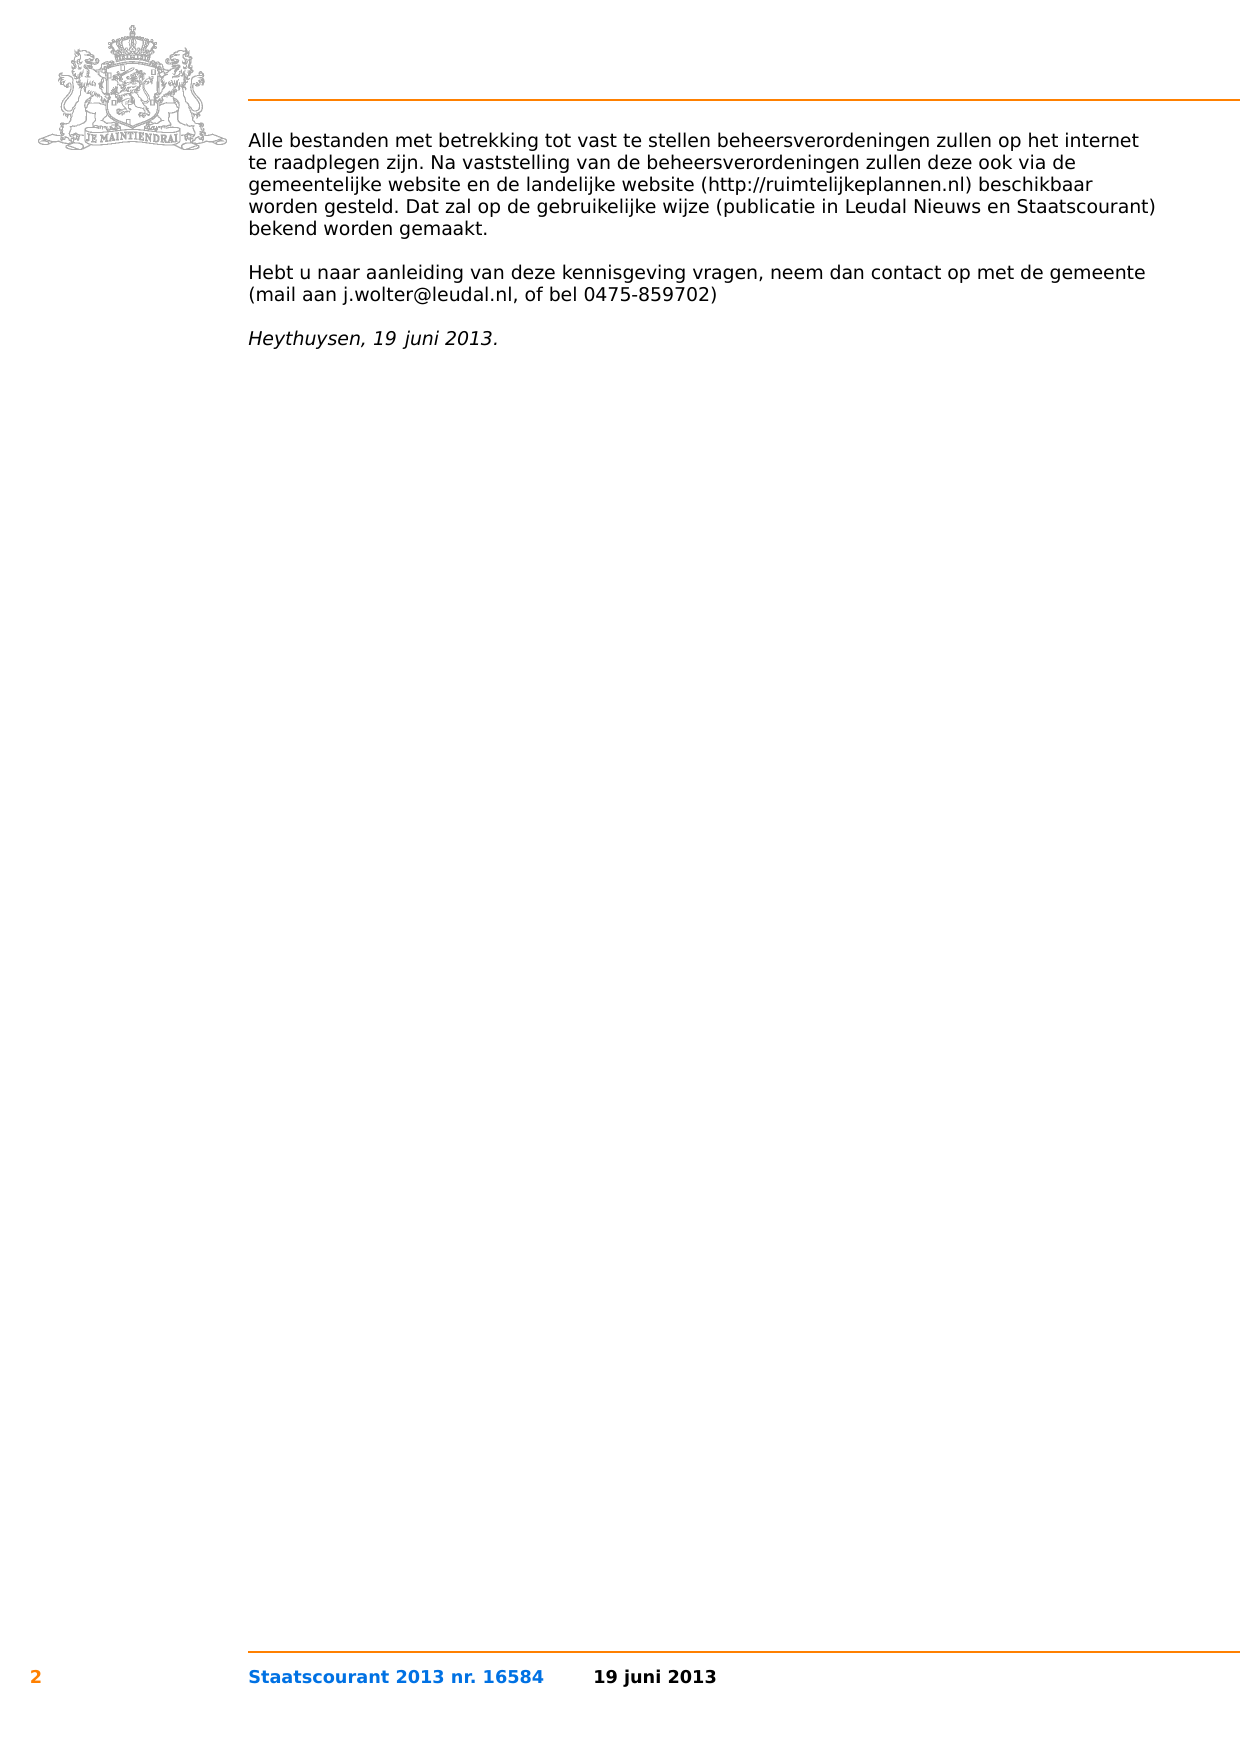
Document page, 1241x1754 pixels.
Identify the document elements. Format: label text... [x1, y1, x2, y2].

picture [38, 25, 227, 150]
text Heythuysen, 19 juni 2013. [248, 327, 1163, 349]
text Hebt u naar aanleiding van deze kennisgeving vragen, neem dan contact op met de gemeente (mail aan j.wolter@leudal.nl, of bel 0475-859702) [248, 262, 1163, 306]
text Alle bestanden met betrekking tot vast te stellen beheersverordeningen zullen op het internet te raadplegen zijn. Na vaststelling van de beheersverordeningen zullen deze ook via de gemeentelijke website en de landelijke website (http://ruimtelijkeplannen.nl) beschikbaar worden gesteld. Dat zal op de gebruikelijke wijze (publicatie in Leudal Nieuws en Staatscourant) bekend worden gemaakt. [248, 130, 1163, 240]
